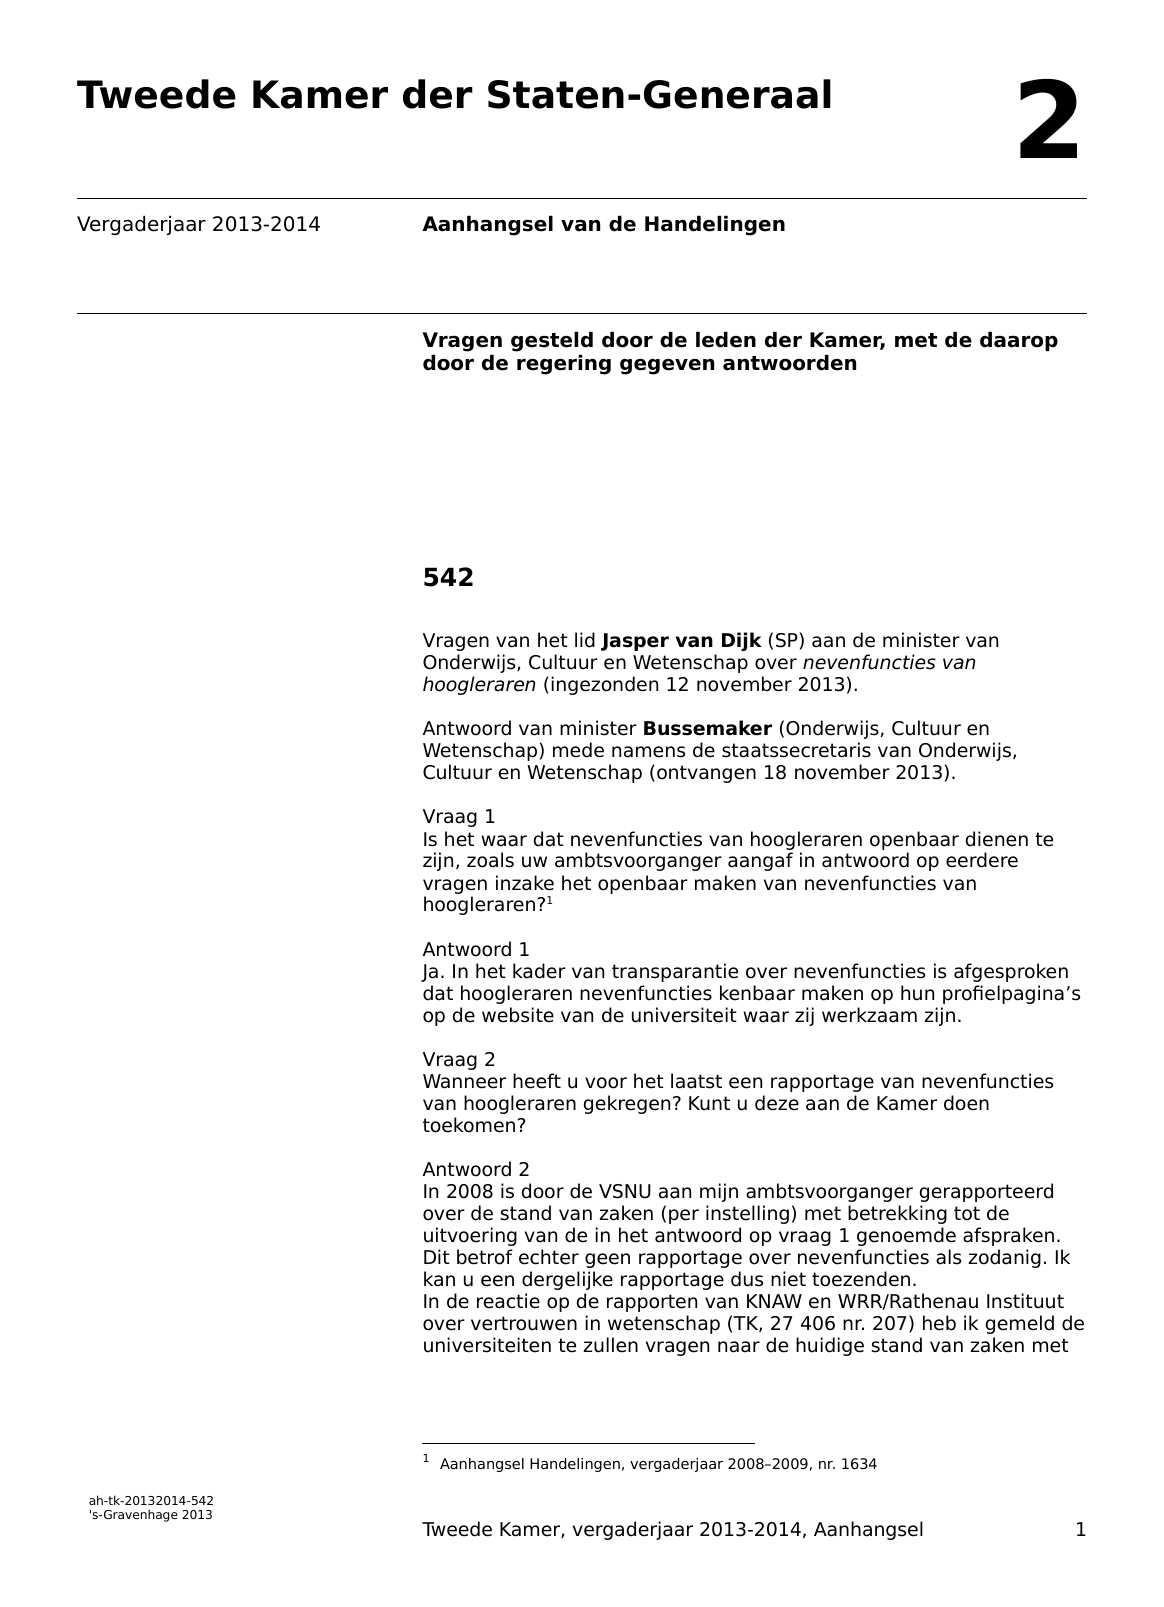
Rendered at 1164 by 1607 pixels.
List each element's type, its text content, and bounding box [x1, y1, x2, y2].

text In de reactie op de rapporten van KNAW en WRR/Rathenau Instituut over vertrouwen in wetenschap (TK, 27 406 nr. 207) heb ik gemeld de universiteiten te zullen vragen naar de huidige stand van zaken met [422, 1291, 1087, 1357]
text Vraag 2 [422, 1049, 1087, 1071]
table_cell Aanhangsel van de Handelingen [422, 199, 1087, 313]
text ah-tk-20132014-542 [88, 1494, 323, 1508]
text Vraag 1 [422, 806, 1087, 828]
text Aanhangsel Handelingen, vergaderjaar 2008–2009, nr. 1634 [422, 1452, 1087, 1474]
table_cell [77, 314, 422, 375]
text Vragen van het lid Jasper van Dijk (SP) aan de minister van Onderwijs, Cultuur en Wetenschap over nevenfuncties van hoogleraren (ingezonden 12 november 2013). [422, 630, 1087, 696]
text Ja. In het kader van transparantie over nevenfuncties is afgesproken dat hoogleraren nevenfuncties kenbaar maken op hun profielpagina’s op de website van de universiteit waar zij werkzaam zijn. [422, 961, 1087, 1026]
text Antwoord 2 [422, 1159, 1087, 1181]
text Antwoord van minister Bussemaker (Onderwijs, Cultuur en Wetenschap) mede namens de staatssecretaris van Onderwijs, Cultuur en Wetenschap (ontvangen 18 november 2013). [422, 718, 1087, 784]
table_header 2 [886, 59, 1087, 198]
text In 2008 is door de VSNU aan mijn ambtsvoorganger gerapporteerd over de stand van zaken (per instelling) met betrekking tot de uitvoering van de in het antwoord op vraag 1 genoemde afspraken. Dit betrof echter geen rapportage over nevenfuncties als zodanig. Ik kan u een dergelijke rapportage dus niet toezenden. [422, 1181, 1087, 1291]
text Antwoord 1 [422, 938, 1087, 961]
text 542 [422, 563, 1087, 592]
table_cell Vragen gesteld door de leden der Kamer, met de daarop door de regering gegeven antwoorden [422, 314, 1087, 375]
text Is het waar dat nevenfuncties van hoogleraren openbaar dienen te zijn, zoals uw ambtsvoorganger aangaf in antwoord op eerdere vragen inzake het openbaar maken van nevenfuncties van hoogleraren? [422, 828, 1087, 916]
table_cell Vergaderjaar 2013-2014 [77, 199, 422, 313]
text 's-Gravenhage 2013 [88, 1508, 323, 1522]
table_header Tweede Kamer der Staten-Generaal [77, 59, 886, 198]
text Wanneer heeft u voor het laatst een rapportage van nevenfuncties van hoogleraren gekregen? Kunt u deze aan de Kamer doen toekomen? [422, 1071, 1087, 1137]
